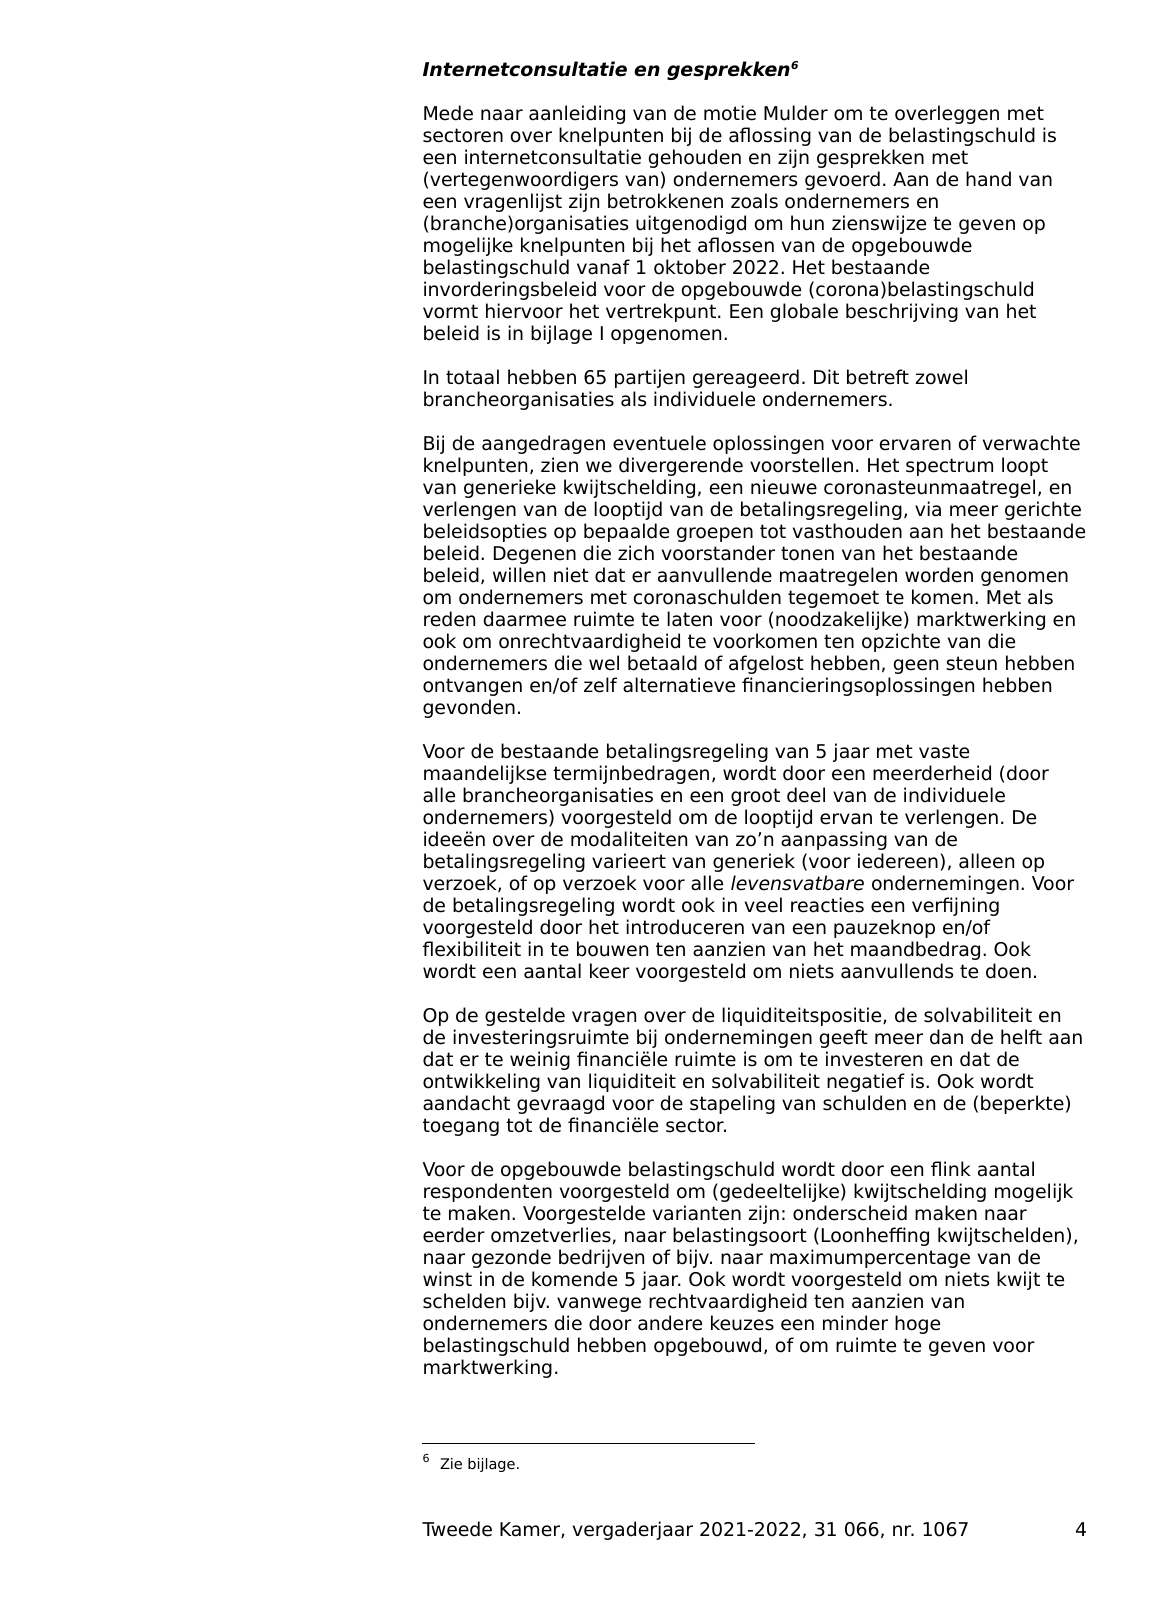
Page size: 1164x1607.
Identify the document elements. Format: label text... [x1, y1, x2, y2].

text Zie bijlage. [422, 1452, 1087, 1474]
text Mede naar aanleiding van de motie Mulder om te overleggen met sectoren over knelpunten bij de aflossing van de belastingschuld is een internetconsultatie gehouden en zijn gesprekken met (vertegenwoordigers van) ondernemers gevoerd. Aan de hand van een vragenlijst zijn betrokkenen zoals ondernemers en (branche)organisaties uitgenodigd om hun zienswijze te geven op mogelijke knelpunten bij het aflossen van de opgebouwde belastingschuld vanaf 1 oktober 2022. Het bestaande invorderingsbeleid voor de opgebouwde (corona)belastingschuld vormt hiervoor het vertrekpunt. Een globale beschrijving van het beleid is in bijlage I opgenomen. [422, 103, 1087, 345]
subtitle Internetconsultatie en gesprekken [422, 59, 1087, 81]
text Bij de aangedragen eventuele oplossingen voor ervaren of verwachte knelpunten, zien we divergerende voorstellen. Het spectrum loopt van generieke kwijtschelding, een nieuwe coronasteunmaatregel, en verlengen van de looptijd van de betalingsregeling, via meer gerichte beleidsopties op bepaalde groepen tot vasthouden aan het bestaande beleid. Degenen die zich voorstander tonen van het bestaande beleid, willen niet dat er aanvullende maatregelen worden genomen om ondernemers met coronaschulden tegemoet te komen. Met als reden daarmee ruimte te laten voor (noodzakelijke) marktwerking en ook om onrechtvaardigheid te voorkomen ten opzichte van die ondernemers die wel betaald of afgelost hebben, geen steun hebben ontvangen en/of zelf alternatieve financieringsoplossingen hebben gevonden. [422, 433, 1087, 719]
text Op de gestelde vragen over de liquiditeitspositie, de solvabiliteit en de investeringsruimte bij ondernemingen geeft meer dan de helft aan dat er te weinig financiële ruimte is om te investeren en dat de ontwikkeling van liquiditeit en solvabiliteit negatief is. Ook wordt aandacht gevraagd voor de stapeling van schulden en de (beperkte) toegang tot de financiële sector. [422, 1005, 1087, 1137]
text Voor de bestaande betalingsregeling van 5 jaar met vaste maandelijkse termijnbedragen, wordt door een meerderheid (door alle brancheorganisaties en een groot deel van de individuele ondernemers) voorgesteld om de looptijd ervan te verlengen. De ideeën over de modaliteiten van zo’n aanpassing van de betalingsregeling varieert van generiek (voor iedereen), alleen op verzoek, of op verzoek voor alle levensvatbare ondernemingen. Voor de betalingsregeling wordt ook in veel reacties een verfijning voorgesteld door het introduceren van een pauzeknop en/of flexibiliteit in te bouwen ten aanzien van het maandbedrag. Ook wordt een aantal keer voorgesteld om niets aanvullends te doen. [422, 741, 1087, 983]
text In totaal hebben 65 partijen gereageerd. Dit betreft zowel brancheorganisaties als individuele ondernemers. [422, 367, 1087, 411]
text Voor de opgebouwde belastingschuld wordt door een flink aantal respondenten voorgesteld om (gedeeltelijke) kwijtschelding mogelijk te maken. Voorgestelde varianten zijn: onderscheid maken naar eerder omzetverlies, naar belastingsoort (Loonheffing kwijtschelden), naar gezonde bedrijven of bijv. naar maximumpercentage van de winst in de komende 5 jaar. Ook wordt voorgesteld om niets kwijt te schelden bijv. vanwege rechtvaardigheid ten aanzien van ondernemers die door andere keuzes een minder hoge belastingschuld hebben opgebouwd, of om ruimte te geven voor marktwerking. [422, 1159, 1087, 1379]
